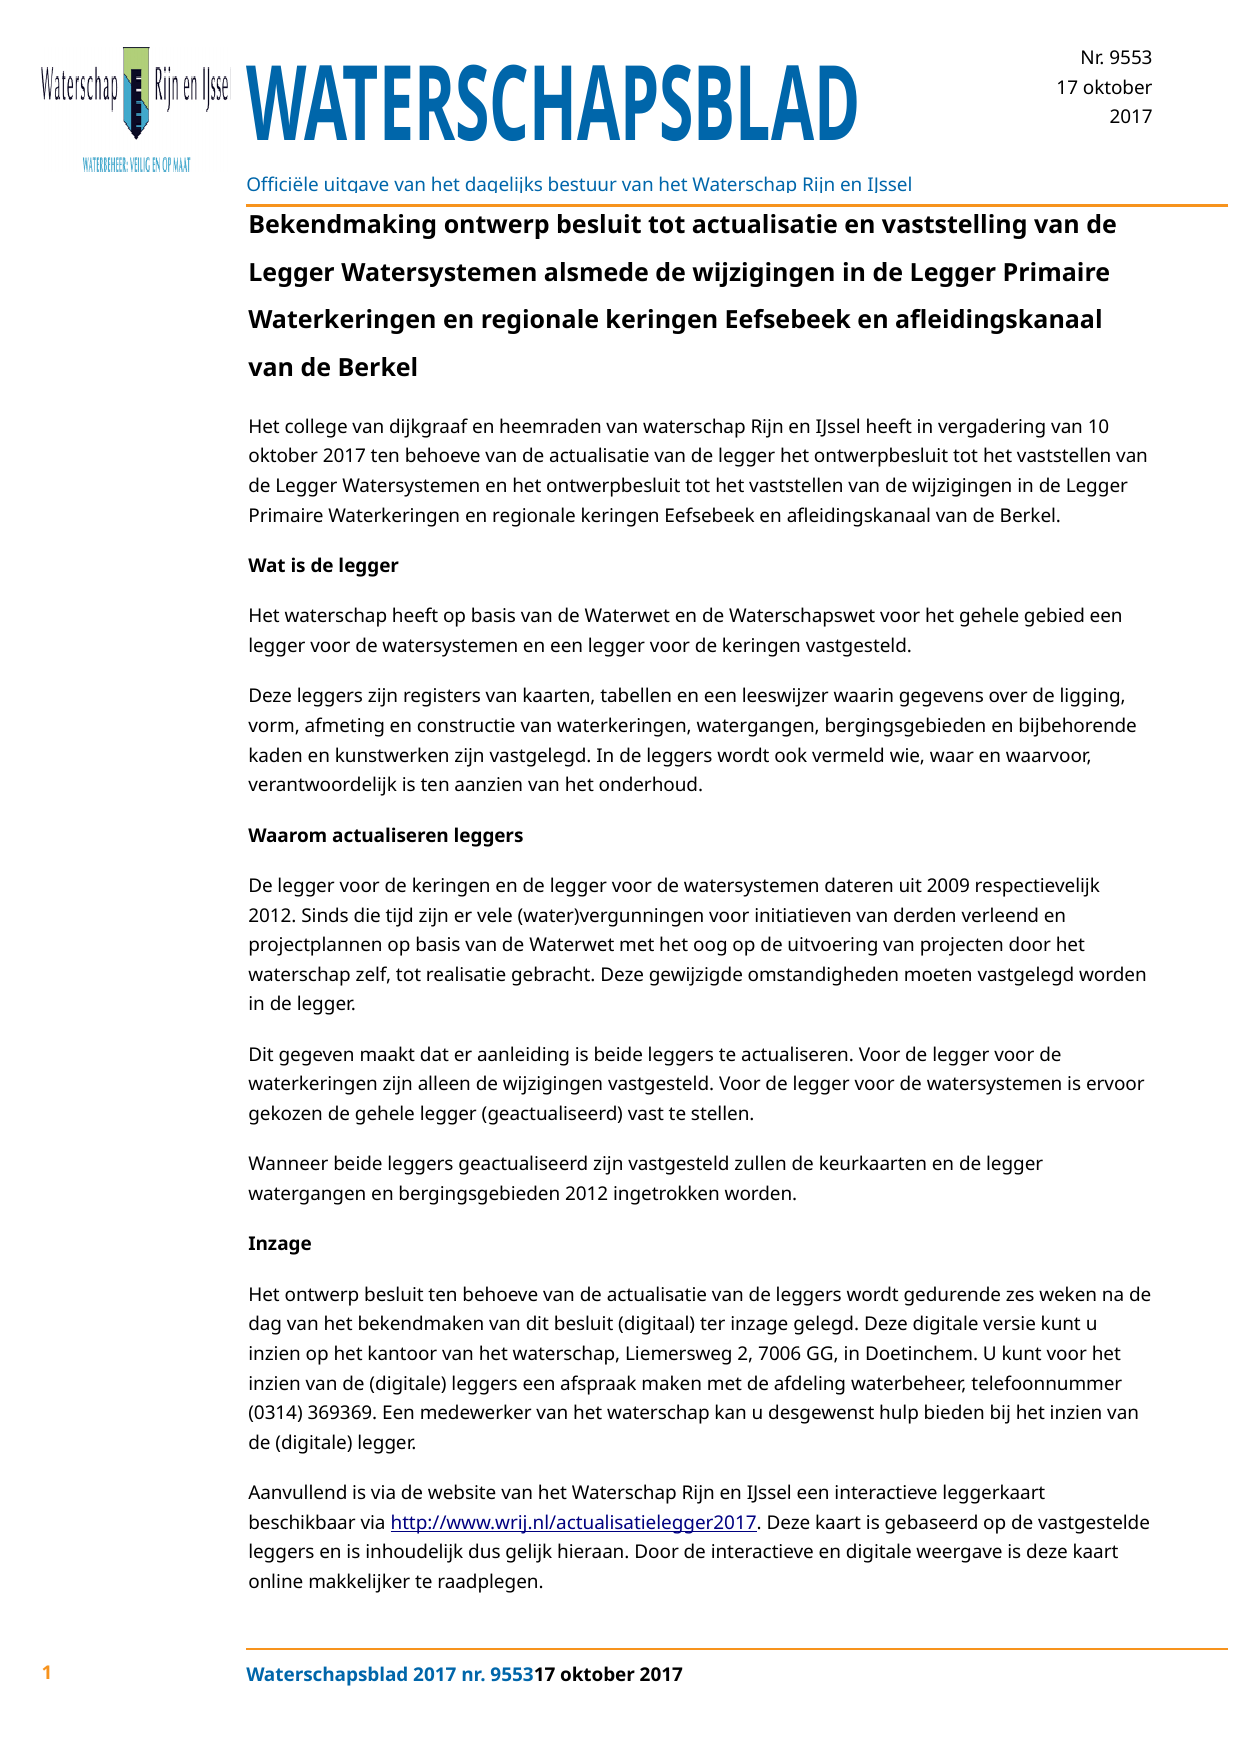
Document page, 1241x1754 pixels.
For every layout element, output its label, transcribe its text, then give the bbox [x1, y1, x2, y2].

text Waarom actualiseren leggers [248, 822, 1152, 848]
text Het ontwerp besluit ten behoeve van de actualisatie van de leggers wordt gedurende zes weken na de dag van het bekendmaken van dit besluit (digitaal) ter inzage gelegd. Deze digitale versie kunt u inzien op het kantoor van het waterschap, Liemersweg 2, 7006 GG, in Doetinchem. U kunt voor het inzien van de (digitale) leggers een afspraak maken met de afdeling waterbeheer, telefoonnummer (0314) 369369. Een medewerker van het waterschap kan u desgewenst hulp bieden bij het inzien van de (digitale) legger. [248, 1281, 1152, 1455]
text De legger voor de keringen en de legger voor de watersystemen dateren uit 2009 respectievelijk 2012. Sinds die tijd zijn er vele (water)vergunningen voor initiatieven van derden verleend en projectplannen op basis van de Waterwet met het oog op de uitvoering van projecten door het waterschap zelf, tot realisatie gebracht. Deze gewijzigde omstandigheden moeten vastgelegd worden in de legger. [248, 872, 1152, 1016]
text Inzage [248, 1231, 1152, 1256]
text Wat is de legger [248, 552, 1152, 578]
text Het waterschap heeft op basis van de Waterwet en de Waterschapswet voor het gehele gebied een legger voor de watersystemen en een legger voor de keringen vastgesteld. [248, 603, 1152, 658]
text Aanvullend is via de website van het Waterschap Rijn en IJssel een interactieve leggerkaart beschikbaar via http://www.wrij.nl/actualisatielegger2017. Deze kaart is gebaseerd op de vastgestelde leggers en is inhoudelijk dus gelijk hieraan. Door de interactieve en digitale weergave is deze kaart online makkelijker te raadplegen. [248, 1479, 1152, 1594]
text Wanneer beide leggers geactualiseerd zijn vastgesteld zullen de keurkaarten en de legger watergangen en bergingsgebieden 2012 ingetrokken worden. [248, 1151, 1152, 1206]
picture [41, 47, 231, 172]
text Het college van dijkgraaf en heemraden van waterschap Rijn en IJssel heeft in vergadering van 10 oktober 2017 ten behoeve van de actualisatie van de legger het ontwerpbesluit tot het vaststellen van de Legger Watersystemen en het ontwerpbesluit tot het vaststellen van de wijzigingen in de Legger Primaire Waterkeringen en regionale keringen Eefsebeek en afleidingskanaal van de Berkel. [248, 413, 1152, 528]
text Deze leggers zijn registers van kaarten, tabellen en een leeswijzer waarin gegevens over de ligging, vorm, afmeting en constructie van waterkeringen, watergangen, bergingsgebieden en bijbehorende kaden en kunstwerken zijn vastgelegd. In de leggers wordt ook vermeld wie, waar en waarvoor, verantwoordelijk is ten aanzien van het onderhoud. [248, 683, 1152, 797]
text Bekendmaking ontwerp besluit tot actualisatie en vaststelling van de Legger Watersystemen alsmede de wijzigingen in de Legger Primaire Waterkeringen en regionale keringen Eefsebeek en afleidingskanaal van de Berkel [248, 207, 1152, 384]
text Dit gegeven maakt dat er aanleiding is beide leggers te actualiseren. Voor de legger voor de waterkeringen zijn alleen de wijzigingen vastgesteld. Voor de legger voor de watersystemen is ervoor gekozen de gehele legger (geactualiseerd) vast te stellen. [248, 1041, 1152, 1126]
